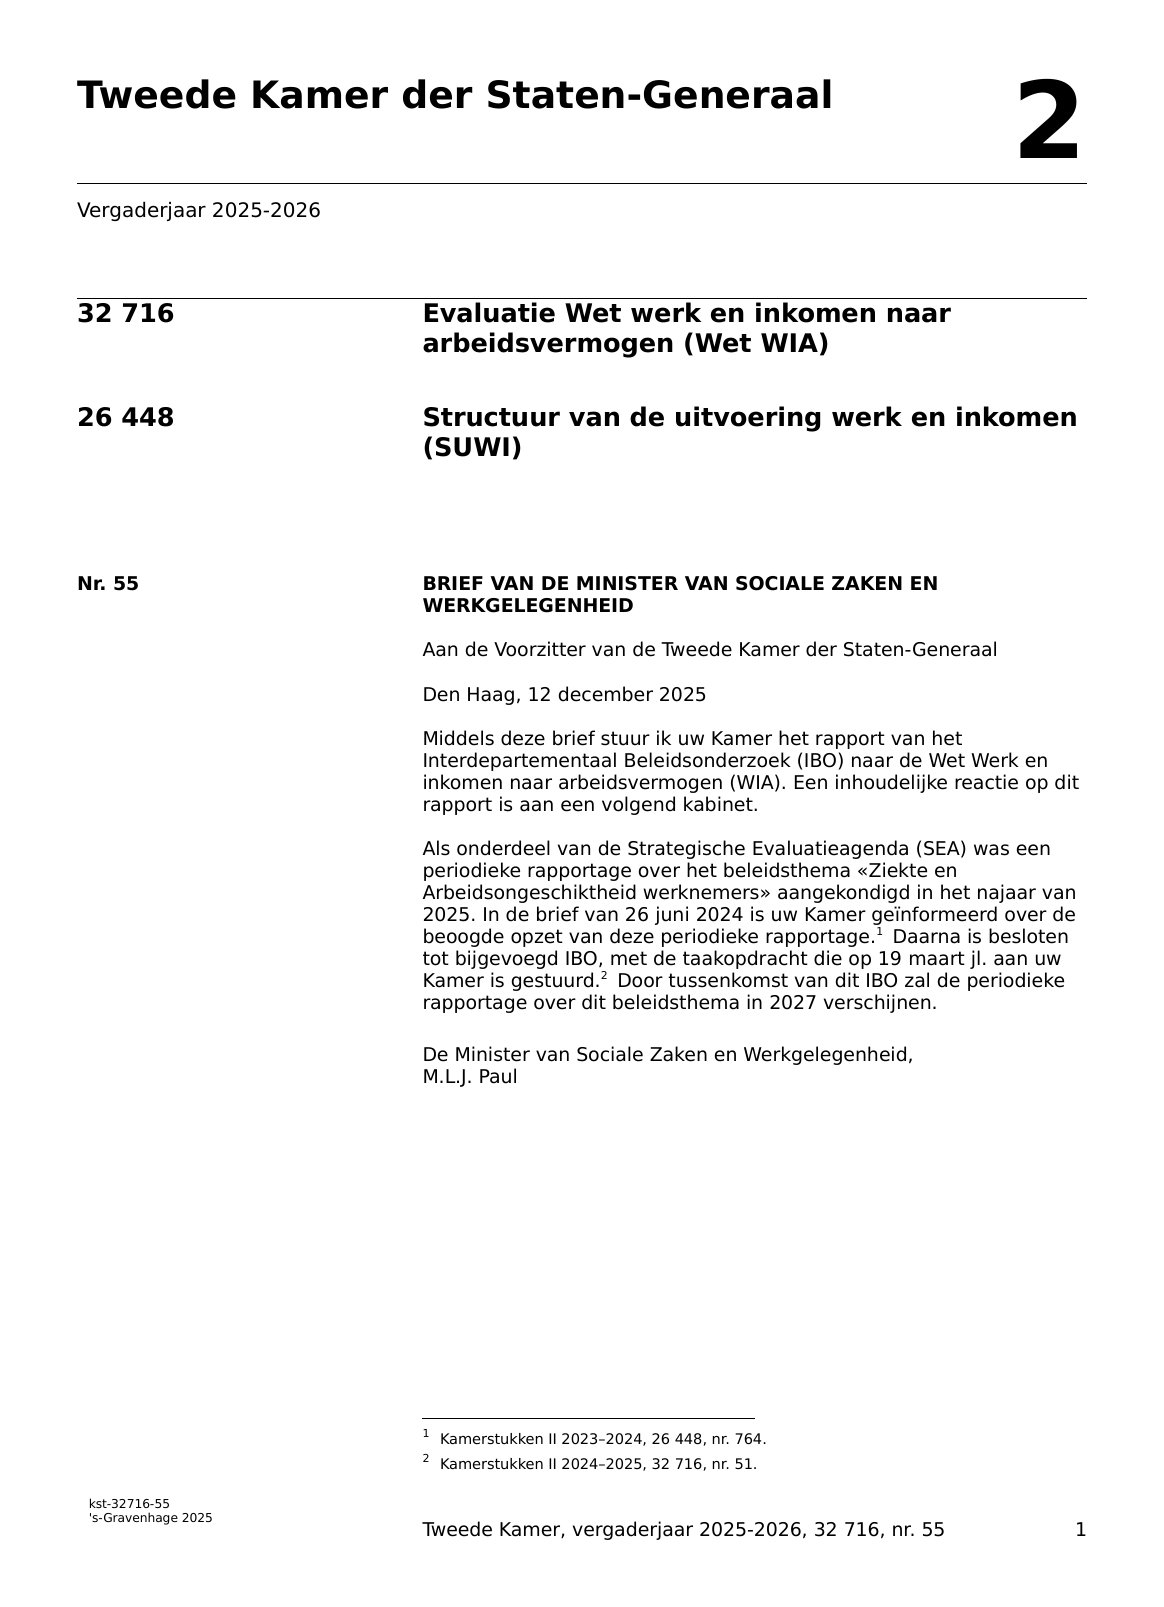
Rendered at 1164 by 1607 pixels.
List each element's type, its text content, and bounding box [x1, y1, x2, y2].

text Kamerstukken II 2024–2025, 32 716, nr. 51. [422, 1452, 1087, 1474]
text Middels deze brief stuur ik uw Kamer het rapport van het Interdepartementaal Beleidsonderzoek (IBO) naar de Wet Werk en inkomen naar arbeidsvermogen (WIA). Een inhoudelijke reactie op dit rapport is aan een volgend kabinet. [422, 728, 1087, 816]
text 's-Gravenhage 2025 [88, 1511, 323, 1525]
text Aan de Voorzitter van de Tweede Kamer der Staten-Generaal [422, 639, 1087, 661]
table_cell Vergaderjaar 2025-2026 [77, 184, 1087, 298]
subtitle 32 716 Evaluatie Wet werk en inkomen naar arbeidsvermogen (Wet WIA) [77, 299, 1087, 358]
table_header Tweede Kamer der Staten-Generaal [77, 59, 886, 183]
text kst-32716-55 [88, 1497, 323, 1511]
subtitle 26 448 Structuur van de uitvoering werk en inkomen (SUWI) [77, 403, 1087, 462]
text Den Haag, 12 december 2025 [422, 683, 1087, 705]
table_header 2 [886, 59, 1087, 183]
subtitle Nr. 55 BRIEF VAN DE MINISTER VAN SOCIALE ZAKEN EN WERKGELEGENHEID [77, 573, 1087, 617]
text Kamerstukken II 2023–2024, 26 448, nr. 764. [422, 1427, 1087, 1449]
text De Minister van Sociale Zaken en Werkgelegenheid, M.L.J. Paul [422, 1043, 1087, 1087]
text Als onderdeel van de Strategische Evaluatieagenda (SEA) was een periodieke rapportage over het beleidsthema «Ziekte en Arbeidsongeschiktheid werknemers» aangekondigd in het najaar van 2025. In de brief van 26 juni 2024 is uw Kamer geïnformeerd over de beoogde opzet van deze periodieke rapportage. Daarna is besloten tot bijgevoegd IBO, met de taakopdracht die op 19 maart jl. aan uw Kamer is gestuurd. Door tussenkomst van dit IBO zal de periodieke rapportage over dit beleidsthema in 2027 verschijnen. [422, 838, 1087, 1013]
